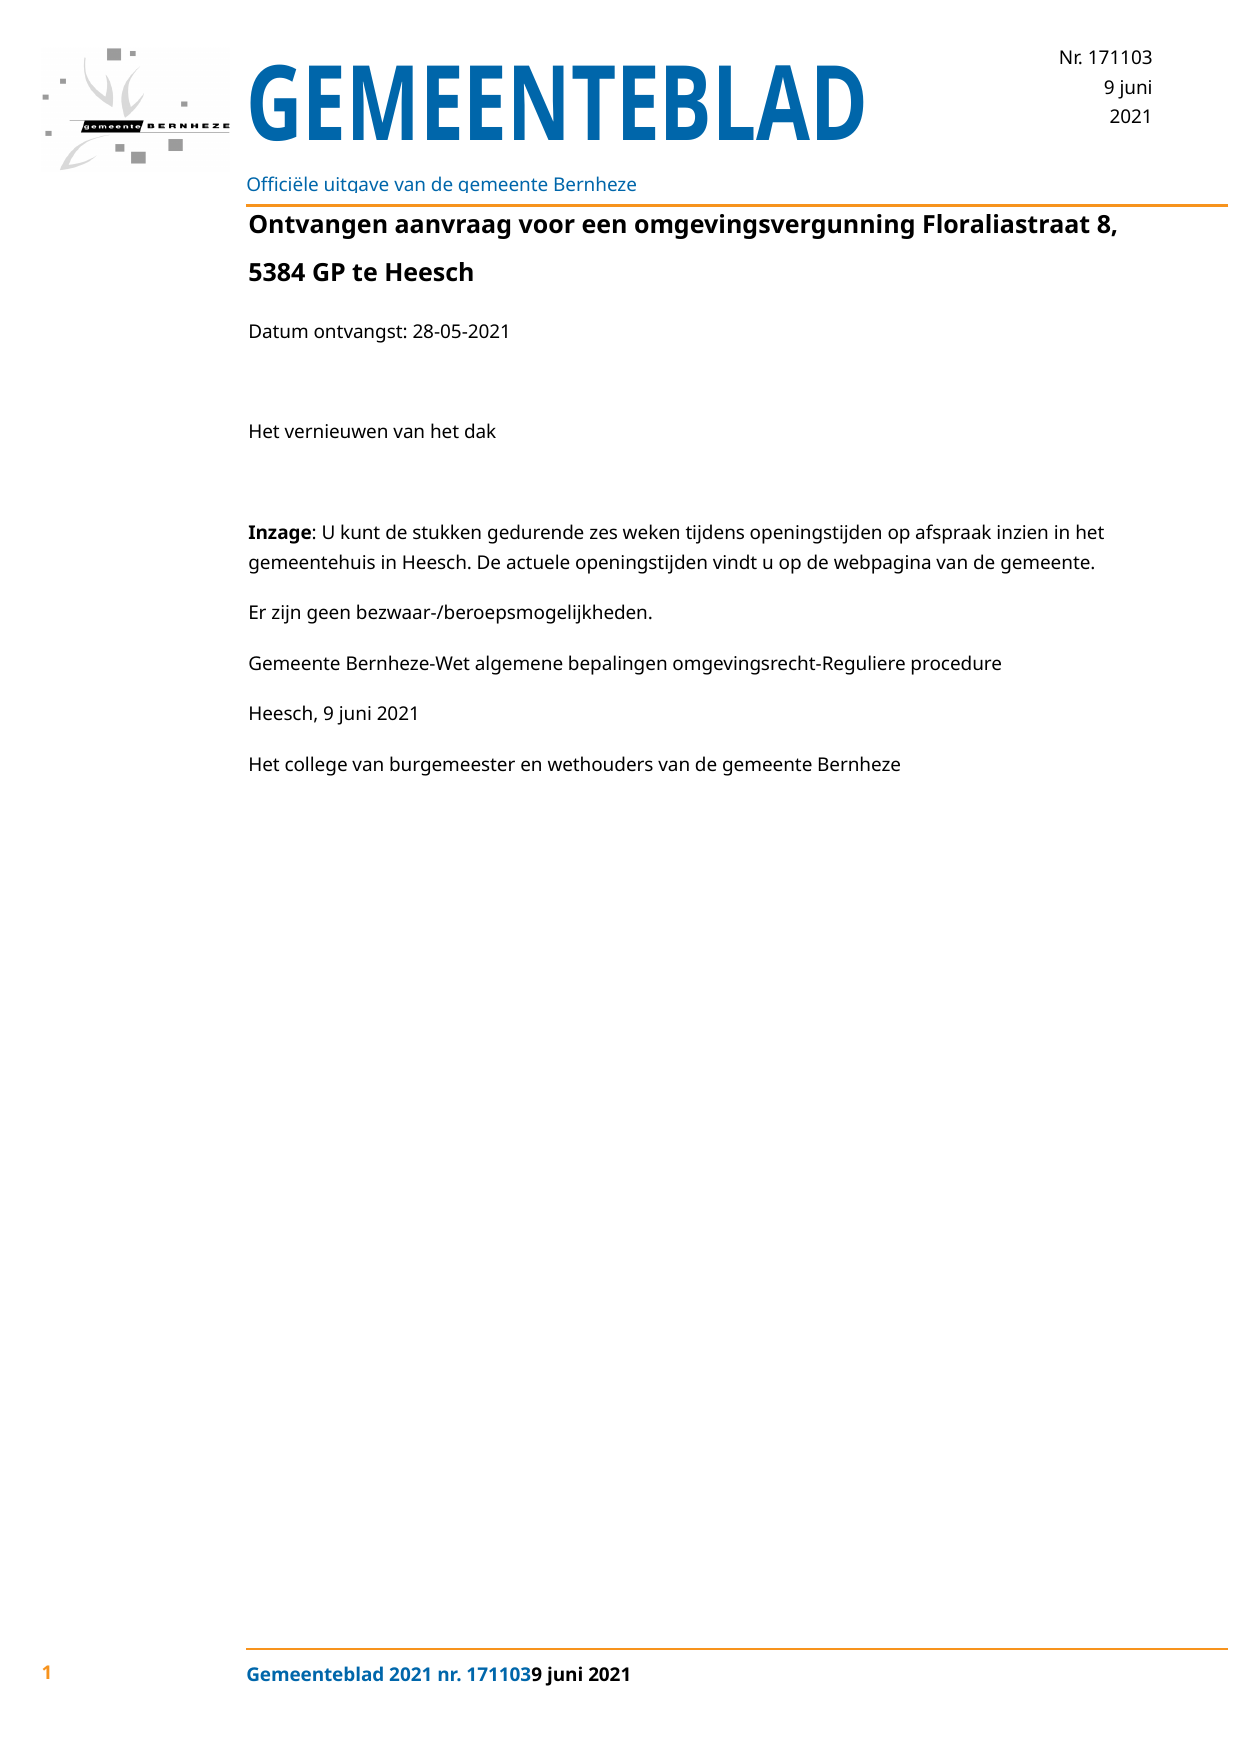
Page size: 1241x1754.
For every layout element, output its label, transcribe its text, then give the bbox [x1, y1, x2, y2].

text Ontvangen aanvraag voor een omgevingsvergunning Floraliastraat 8, 5384 GP te Heesch [248, 207, 1152, 288]
text Het vernieuwen van het dak [248, 419, 1152, 444]
picture [41, 47, 231, 172]
text Heesch, 9 juni 2021 [248, 700, 1152, 726]
text Gemeente Bernheze-Wet algemene bepalingen omgevingsrecht-Reguliere procedure [248, 650, 1152, 676]
text Er zijn geen bezwaar-/beroepsmogelijkheden. [248, 599, 1152, 625]
text Inzage: U kunt de stukken gedurende zes weken tijdens openingstijden op afspraak inzien in het gemeentehuis in Heesch. De actuele openingstijden vindt u op de webpagina van de gemeente. [248, 519, 1152, 575]
text Datum ontvangst: 28-05-2021 [248, 318, 1152, 344]
text Het college van burgemeester en wethouders van de gemeente Bernheze [248, 751, 1152, 777]
